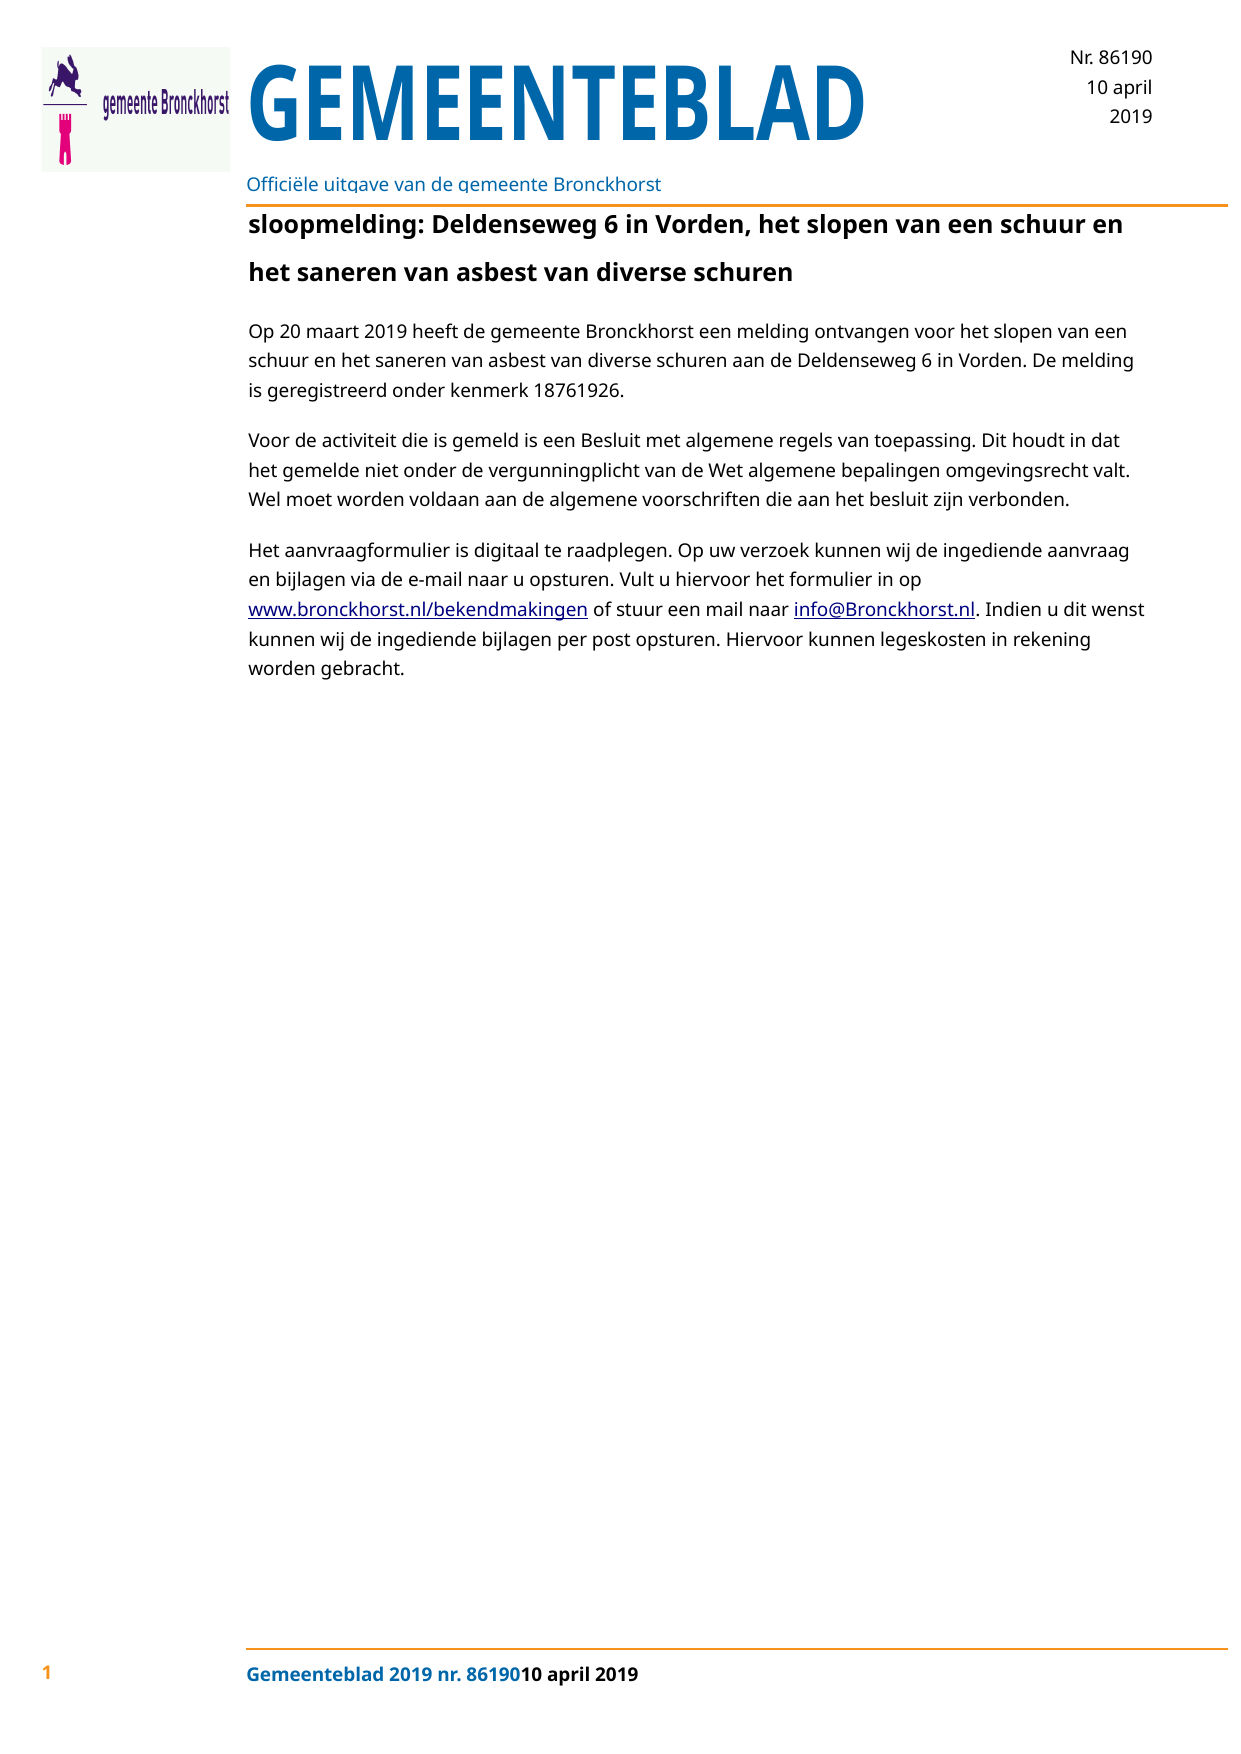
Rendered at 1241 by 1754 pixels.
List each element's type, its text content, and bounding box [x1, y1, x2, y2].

text sloopmelding: Deldenseweg 6 in Vorden, het slopen van een schuur en het saneren van asbest van diverse schuren [248, 207, 1152, 288]
picture [41, 47, 231, 172]
text Voor de activiteit die is gemeld is een Besluit met algemene regels van toepassing. Dit houdt in dat het gemelde niet onder de vergunningplicht van de Wet algemene bepalingen omgevingsrecht valt. Wel moet worden voldaan aan de algemene voorschriften die aan het besluit zijn verbonden. [248, 427, 1152, 512]
text Het aanvraagformulier is digitaal te raadplegen. Op uw verzoek kunnen wij de ingediende aanvraag en bijlagen via de e-mail naar u opsturen. Vult u hiervoor het formulier in op www.bronckhorst.nl/bekendmakingen of stuur een mail naar info@Bronckhorst.nl. Indien u dit wenst kunnen wij de ingediende bijlagen per post opsturen. Hiervoor kunnen legeskosten in rekening worden gebracht. [248, 537, 1152, 681]
text Op 20 maart 2019 heeft de gemeente Bronckhorst een melding ontvangen voor het slopen van een schuur en het saneren van asbest van diverse schuren aan de Deldenseweg 6 in Vorden. De melding is geregistreerd onder kenmerk 18761926. [248, 318, 1152, 403]
